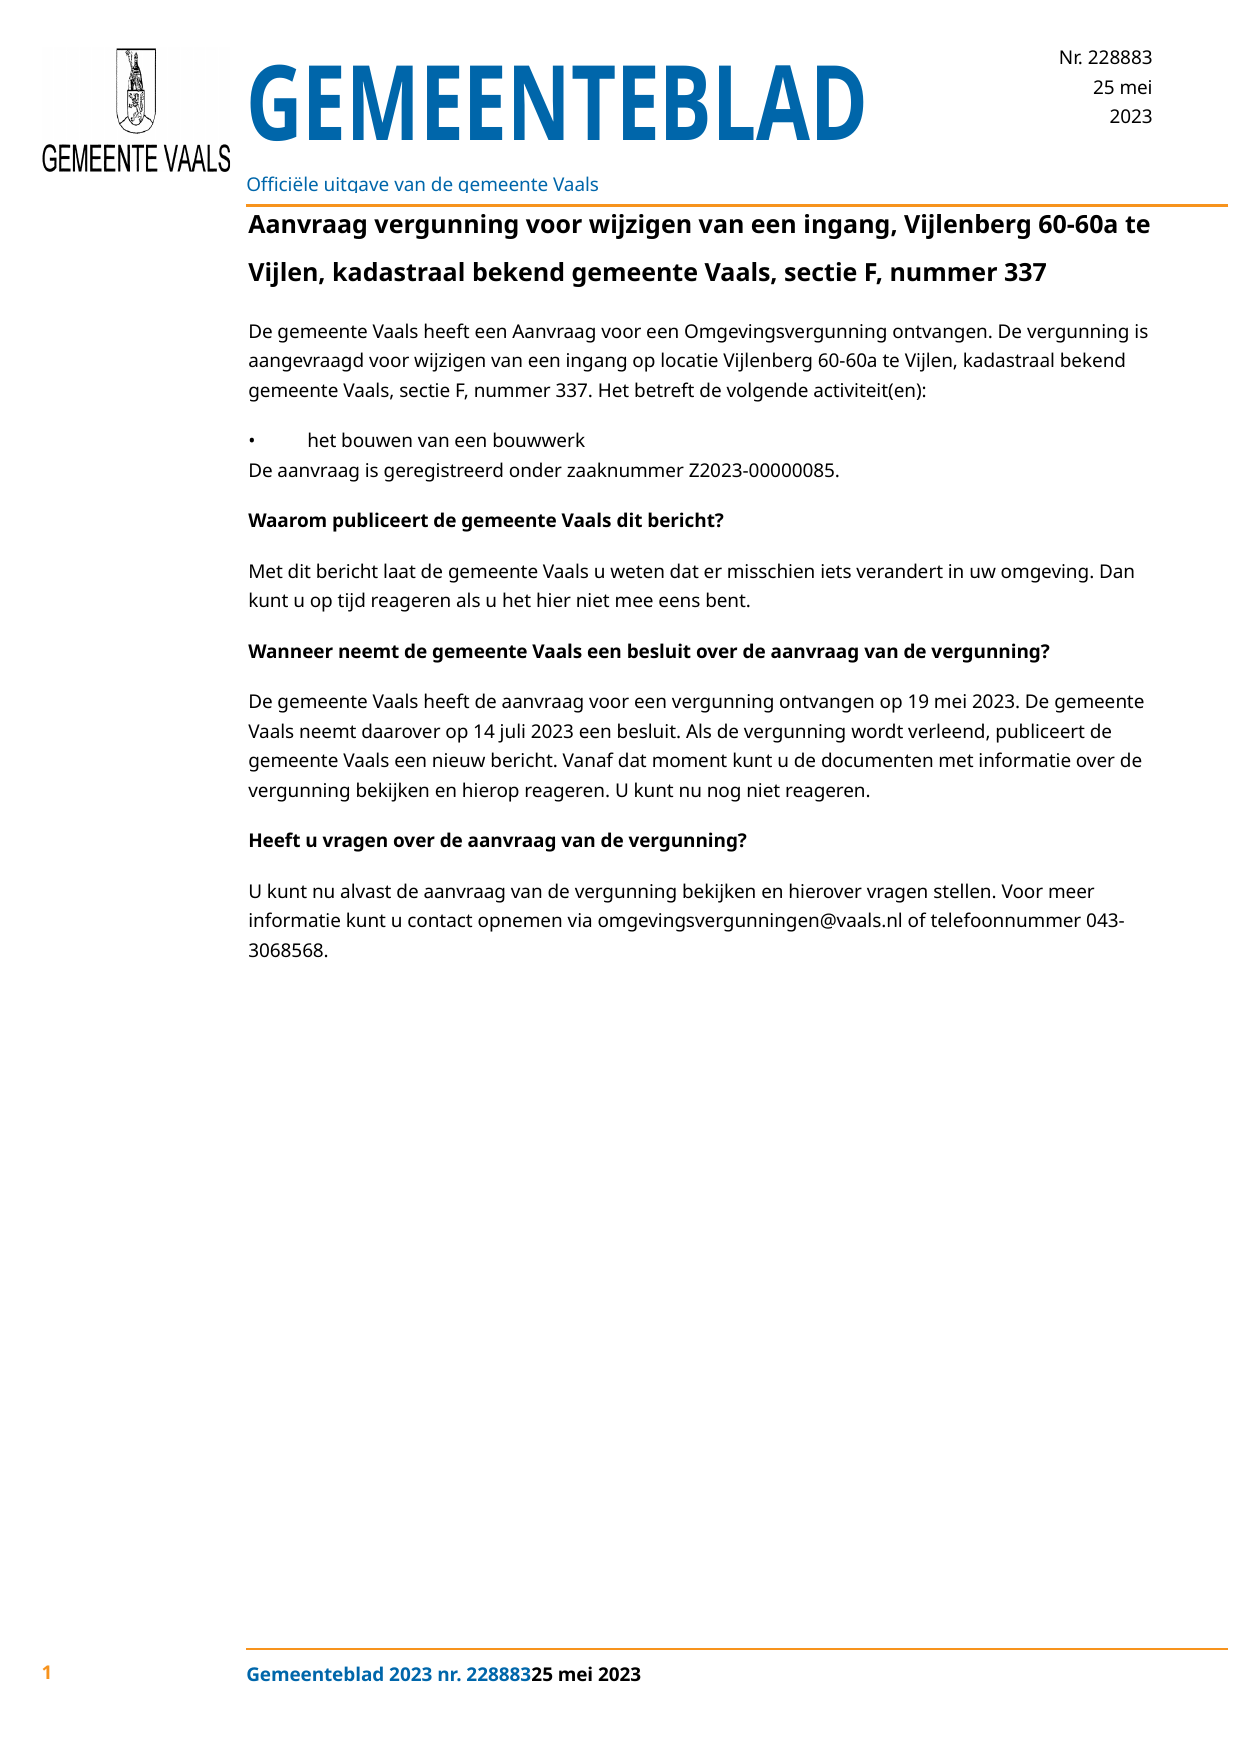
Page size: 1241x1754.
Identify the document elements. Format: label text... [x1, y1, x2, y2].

text Aanvraag vergunning voor wijzigen van een ingang, Vijlenberg 60-60a te Vijlen, kadastraal bekend gemeente Vaals, sectie F, nummer 337 [248, 207, 1152, 288]
text Heeft u vragen over de aanvraag van de vergunning? [248, 827, 1152, 853]
text U kunt nu alvast de aanvraag van de vergunning bekijken en hierover vragen stellen. Voor meer informatie kunt u contact opnemen via omgevingsvergunningen@vaals.nl of telefoonnummer 043-3068568. [248, 878, 1152, 963]
text Waarom publiceert de gemeente Vaals dit bericht? [248, 507, 1152, 533]
text Wanneer neemt de gemeente Vaals een besluit over de aanvraag van de vergunning? [248, 638, 1152, 664]
picture [41, 47, 231, 172]
text Met dit bericht laat de gemeente Vaals u weten dat er misschien iets verandert in uw omgeving. Dan kunt u op tijd reageren als u het hier niet mee eens bent. [248, 558, 1152, 613]
list het bouwen van een bouwwerk [248, 427, 1152, 453]
text De gemeente Vaals heeft een Aanvraag voor een Omgevingsvergunning ontvangen. De vergunning is aangevraagd voor wijzigen van een ingang op locatie Vijlenberg 60-60a te Vijlen, kadastraal bekend gemeente Vaals, sectie F, nummer 337. Het betreft de volgende activiteit(en): [248, 318, 1152, 403]
text De aanvraag is geregistreerd onder zaaknummer Z2023-00000085. [248, 457, 1152, 483]
text De gemeente Vaals heeft de aanvraag voor een vergunning ontvangen op 19 mei 2023. De gemeente Vaals neemt daarover op 14 juli 2023 een besluit. Als de vergunning wordt verleend, publiceert de gemeente Vaals een nieuw bericht. Vanaf dat moment kunt u de documenten met informatie over de vergunning bekijken en hierop reageren. U kunt nu nog niet reageren. [248, 688, 1152, 803]
